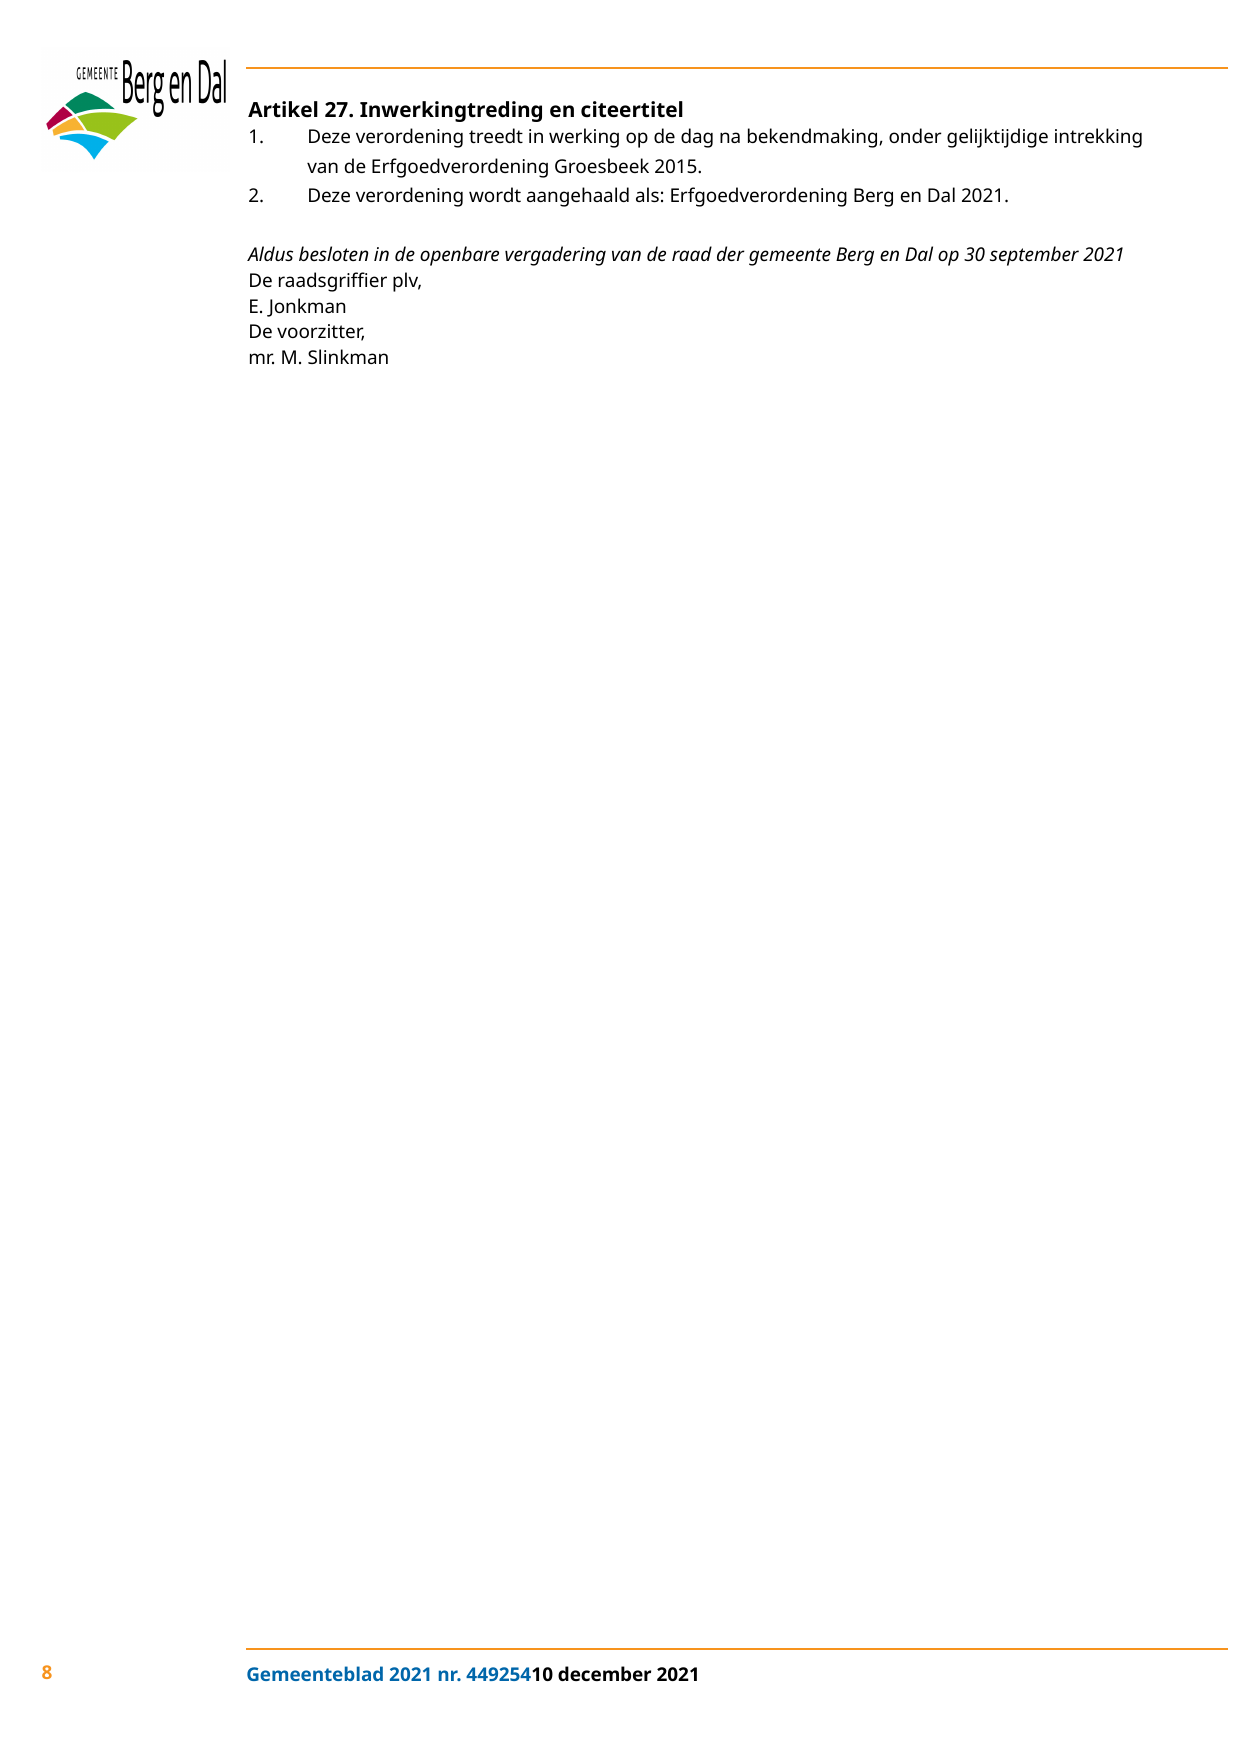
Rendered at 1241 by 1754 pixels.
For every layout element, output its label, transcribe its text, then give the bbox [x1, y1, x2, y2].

text mr. M. Slinkman [248, 344, 1152, 370]
list Deze verordening wordt aangehaald als: Erfgoedverordening Berg en Dal 2021. [248, 182, 1152, 208]
picture [41, 47, 231, 172]
list Deze verordening treedt in werking op de dag na bekendmaking, onder gelijktijdige intrekking van de Erfgoedverordening Groesbeek 2015. [248, 123, 1152, 178]
text De voorzitter, [248, 319, 1152, 344]
text Aldus besloten in de openbare vergadering van de raad der gemeente Berg en Dal op 30 september 2021 [248, 242, 1152, 267]
text E. Jonkman [248, 293, 1152, 319]
text Artikel 27. Inwerkingtreding en citeertitel [248, 95, 1152, 123]
text De raadsgriffier plv, [248, 267, 1152, 293]
